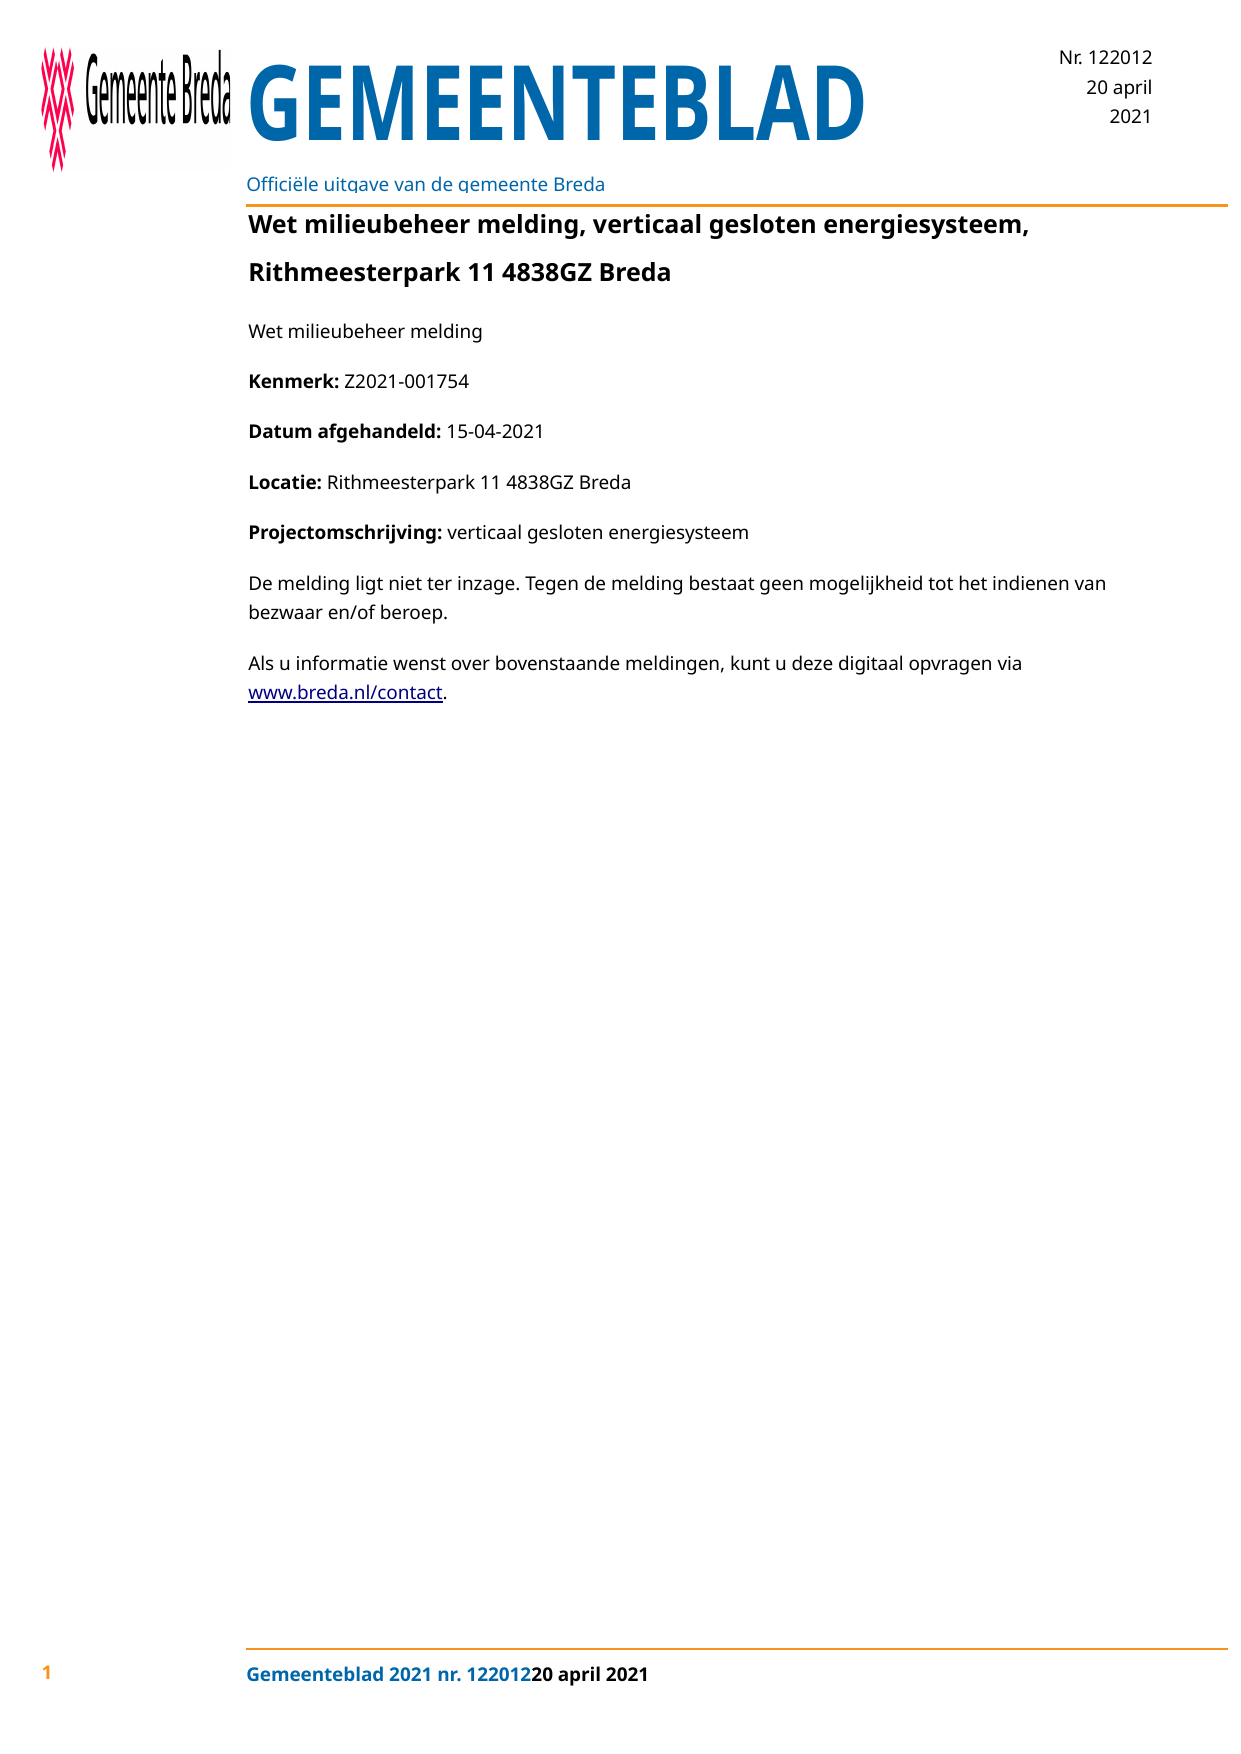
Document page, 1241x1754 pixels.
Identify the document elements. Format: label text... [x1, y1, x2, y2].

text Locatie: Rithmeesterpark 11 4838GZ Breda [248, 469, 1152, 495]
text Als u informatie wenst over bovenstaande meldingen, kunt u deze digitaal opvragen via www.breda.nl/contact. [248, 650, 1152, 705]
text Projectomschrijving: verticaal gesloten energiesysteem [248, 519, 1152, 545]
text De melding ligt niet ter inzage. Tegen de melding bestaat geen mogelijkheid tot het indienen van bezwaar en/of beroep. [248, 570, 1152, 625]
text Kenmerk: Z2021-001754 [248, 368, 1152, 394]
picture [41, 47, 231, 172]
text Wet milieubeheer melding, verticaal gesloten energiesysteem, Rithmeesterpark 11 4838GZ Breda [248, 207, 1152, 288]
text Datum afgehandeld: 15-04-2021 [248, 419, 1152, 444]
text Wet milieubeheer melding [248, 318, 1152, 344]
